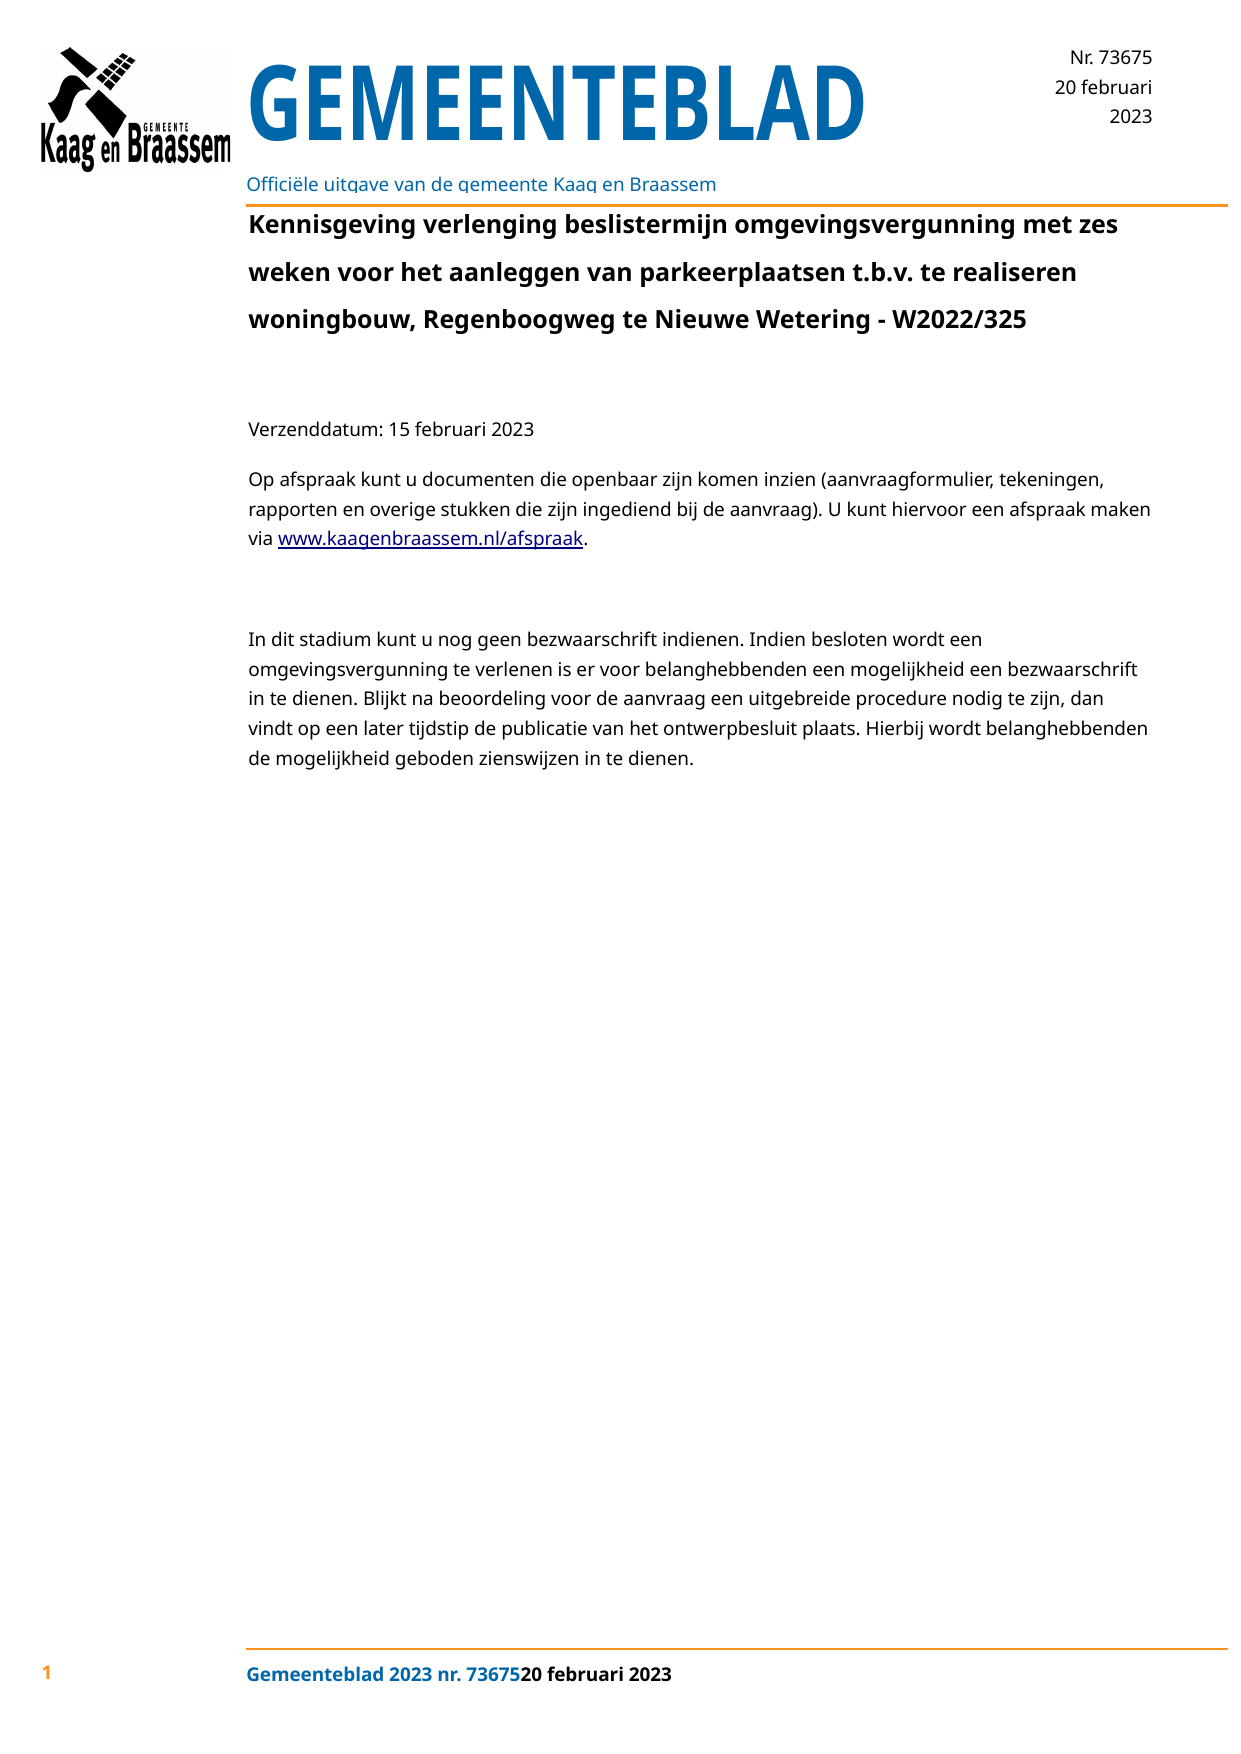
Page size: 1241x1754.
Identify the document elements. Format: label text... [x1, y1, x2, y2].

text Op afspraak kunt u documenten die openbaar zijn komen inzien (aanvraagformulier, tekeningen, rapporten en overige stukken die zijn ingediend bij de aanvraag). U kunt hiervoor een afspraak maken via www.kaagenbraassem.nl/afspraak. [248, 466, 1152, 551]
text Verzenddatum: 15 februari 2023 [248, 416, 1152, 442]
picture [41, 47, 231, 172]
text In dit stadium kunt u nog geen bezwaarschrift indienen. Indien besloten wordt een omgevingsvergunning te verlenen is er voor belanghebbenden een mogelijkheid een bezwaarschrift in te dienen. Blijkt na beoordeling voor de aanvraag een uitgebreide procedure nodig te zijn, dan vindt op een later tijdstip de publicatie van het ontwerpbesluit plaats. Hierbij wordt belanghebbenden de mogelijkheid geboden zienswijzen in te dienen. [248, 626, 1152, 770]
text Kennisgeving verlenging beslistermijn omgevingsvergunning met zes weken voor het aanleggen van parkeerplaatsen t.b.v. te realiseren woningbouw, Regenboogweg te Nieuwe Wetering - W2022/325 [248, 207, 1152, 336]
